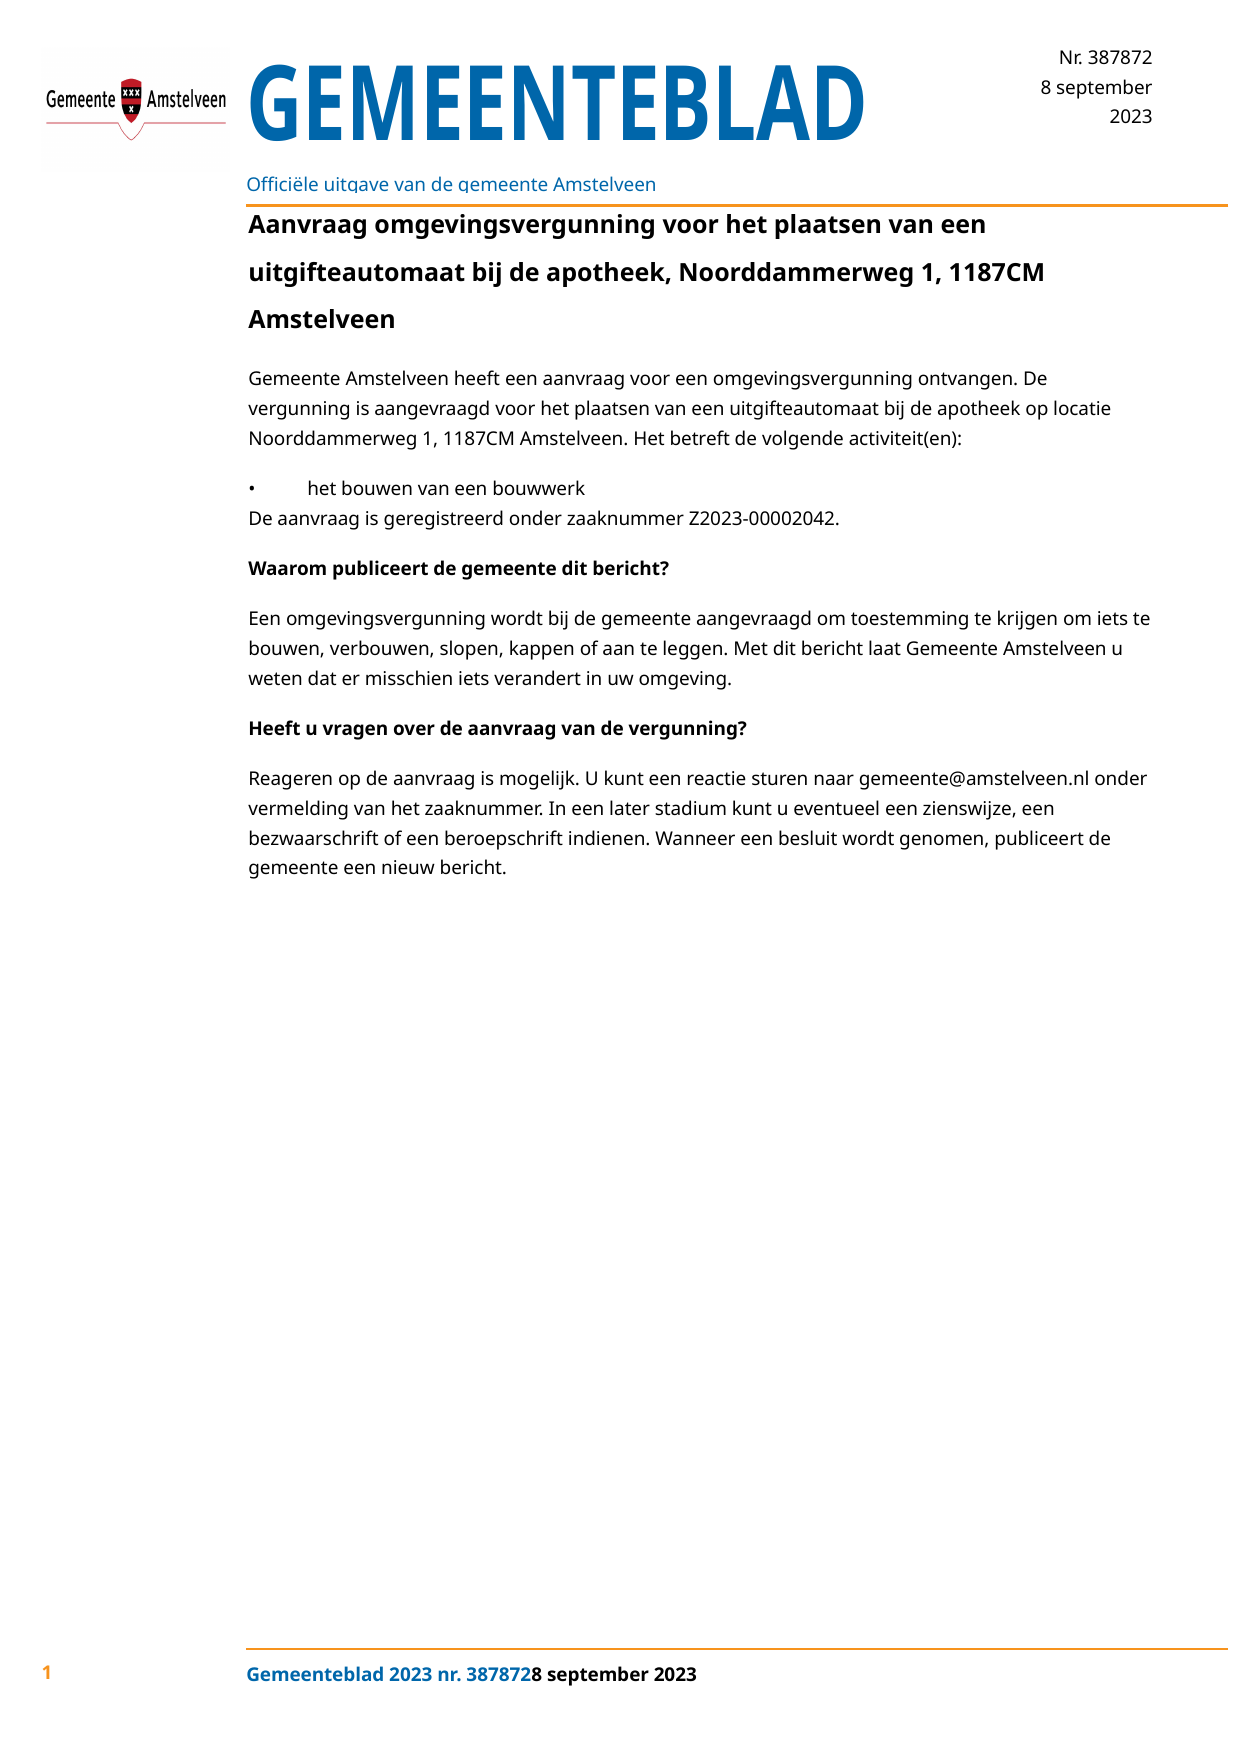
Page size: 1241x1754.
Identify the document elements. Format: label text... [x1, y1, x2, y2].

text Heeft u vragen over de aanvraag van de vergunning? [248, 715, 1152, 741]
picture [41, 47, 231, 172]
text De aanvraag is geregistreerd onder zaaknummer Z2023-00002042. [248, 505, 1152, 530]
text Een omgevingsvergunning wordt bij de gemeente aangevraagd om toestemming te krijgen om iets te bouwen, verbouwen, slopen, kappen of aan te leggen. Met dit bericht laat Gemeente Amstelveen u weten dat er misschien iets verandert in uw omgeving. [248, 606, 1152, 690]
text Gemeente Amstelveen heeft een aanvraag voor een omgevingsvergunning ontvangen. De vergunning is aangevraagd voor het plaatsen van een uitgifteautomaat bij de apotheek op locatie Noorddammerweg 1, 1187CM Amstelveen. Het betreft de volgende activiteit(en): [248, 366, 1152, 450]
text Reageren op de aanvraag is mogelijk. U kunt een reactie sturen naar gemeente@amstelveen.nl onder vermelding van het zaaknummer. In een later stadium kunt u eventueel een zienswijze, een bezwaarschrift of een beroepschrift indienen. Wanneer een besluit wordt genomen, publiceert de gemeente een nieuw bericht. [248, 766, 1152, 880]
text Aanvraag omgevingsvergunning voor het plaatsen van een uitgifteautomaat bij de apotheek, Noorddammerweg 1, 1187CM Amstelveen [248, 207, 1152, 336]
text Waarom publiceert de gemeente dit bericht? [248, 555, 1152, 581]
list het bouwen van een bouwwerk [248, 475, 1152, 501]
